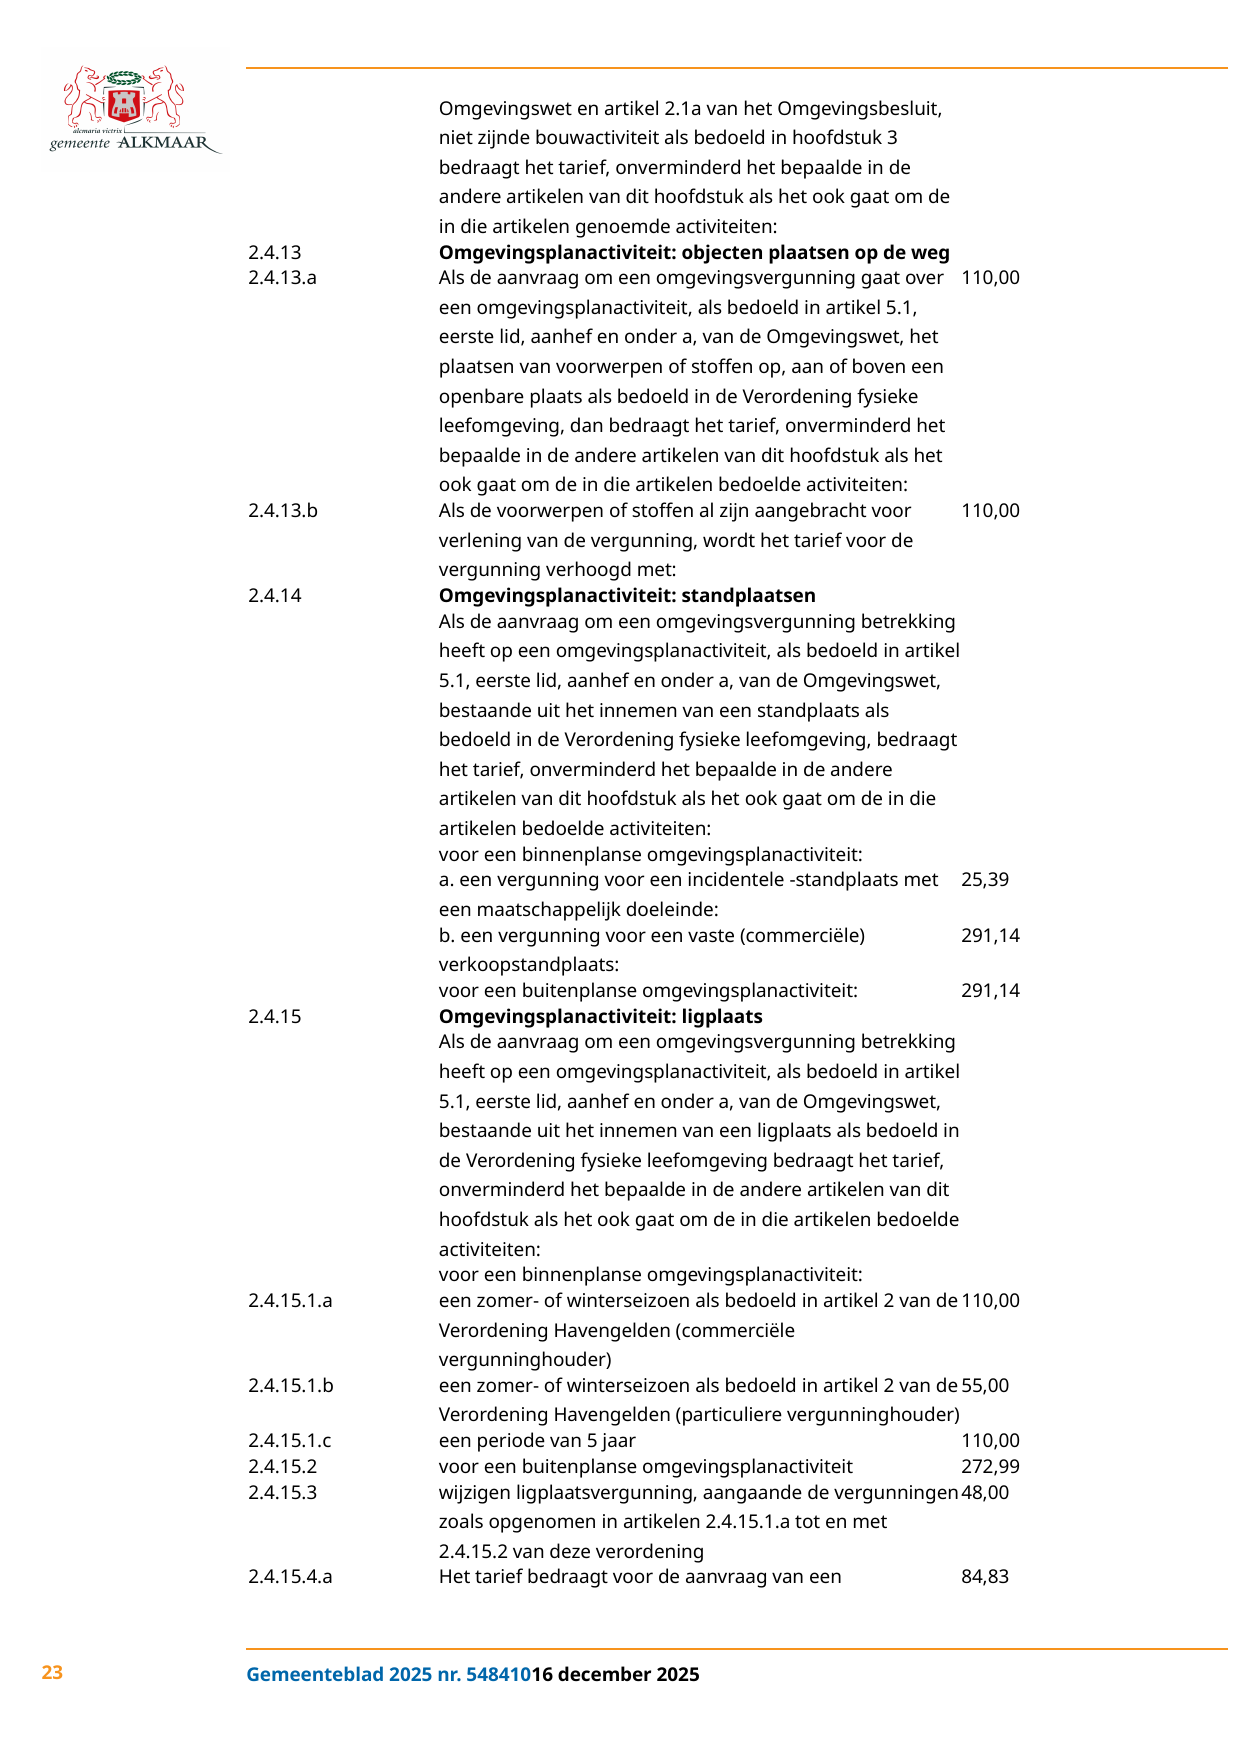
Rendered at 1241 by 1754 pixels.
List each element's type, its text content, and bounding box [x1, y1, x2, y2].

table_cell 2.4.15 [248, 1003, 439, 1029]
table_cell [961, 841, 1152, 867]
table_cell wijzigen ligplaatsvergunning, aangaande de vergunningen zoals opgenomen in artikelen 2.4.15.1.a tot en met 2.4.15.2 van deze verordening [439, 1479, 961, 1564]
table_cell 2.4.15.2 [248, 1453, 439, 1479]
table_cell [248, 1261, 439, 1287]
table_cell 55,00 [961, 1372, 1152, 1427]
table_cell 2.4.13 [248, 239, 439, 264]
table_cell 110,00 [961, 1287, 1152, 1372]
table_cell Als de voorwerpen of stoffen al zijn aangebracht voor verlening van de vergunning, wordt het tarief voor de vergunning verhoogd met: [439, 498, 961, 582]
table_cell [248, 1029, 439, 1261]
table_cell 291,14 [961, 977, 1152, 1003]
table_cell 272,99 [961, 1453, 1152, 1479]
table_cell 2.4.13.b [248, 498, 439, 582]
table_cell een zomer- of winterseizoen als bedoeld in artikel 2 van de Verordening Havengelden (particuliere vergunninghouder) [439, 1372, 961, 1427]
table_cell 110,00 [961, 265, 1152, 497]
table_cell [248, 608, 439, 841]
table_cell b. een vergunning voor een vaste (commerciële) verkoopstandplaats: [439, 922, 961, 977]
table_cell 48,00 [961, 1479, 1152, 1564]
table_cell [961, 582, 1152, 608]
picture [41, 47, 231, 172]
table_cell [248, 841, 439, 867]
table_cell [961, 239, 1152, 264]
table_cell Als de aanvraag om een omgevingsvergunning gaat over een omgevingsplanactiviteit, als bedoeld in artikel 5.1, eerste lid, aanhef en onder a, van de Omgevingswet, het plaatsen van voorwerpen of stoffen op, aan of boven een openbare plaats als bedoeld in de Verordening fysieke leefomgeving, dan bedraagt het tarief, onverminderd het bepaalde in de andere artikelen van dit hoofdstuk als het ook gaat om de in die artikelen bedoelde activiteiten: [439, 265, 961, 497]
table_cell Als de aanvraag om een omgevingsvergunning betrekking heeft op een omgevingsplanactiviteit, als bedoeld in artikel 5.1, eerste lid, aanhef en onder a, van de Omgevingswet, bestaande uit het innemen van een standplaats als bedoeld in de Verordening fysieke leefomgeving, bedraagt het tarief, onverminderd het bepaalde in de andere artikelen van dit hoofdstuk als het ook gaat om de in die artikelen bedoelde activiteiten: [439, 608, 961, 841]
table_cell Als de aanvraag om een omgevingsvergunning betrekking heeft op een omgevingsplanactiviteit, als bedoeld in artikel 5.1, eerste lid, aanhef en onder a, van de Omgevingswet, bestaande uit het innemen van een ligplaats als bedoeld in de Verordening fysieke leefomgeving bedraagt het tarief, onverminderd het bepaalde in de andere artikelen van dit hoofdstuk als het ook gaat om de in die artikelen bedoelde activiteiten: [439, 1029, 961, 1261]
table_cell 291,14 [961, 922, 1152, 977]
table_cell [248, 95, 439, 239]
table_cell 2.4.13.a [248, 265, 439, 497]
table_cell Omgevingswet en artikel 2.1a van het Omgevingsbesluit, niet zijnde bouwactiviteit als bedoeld in hoofdstuk 3 bedraagt het tarief, onverminderd het bepaalde in de andere artikelen van dit hoofdstuk als het ook gaat om de in die artikelen genoemde activiteiten: [439, 95, 961, 239]
table_cell 84,83 [961, 1564, 1152, 1589]
table_cell voor een binnenplanse omgevingsplanactiviteit: [439, 1261, 961, 1287]
table_cell [961, 1261, 1152, 1287]
table_cell 2.4.15.1.b [248, 1372, 439, 1427]
table_cell voor een buitenplanse omgevingsplanactiviteit: [439, 977, 961, 1003]
table_cell Het tarief bedraagt voor de aanvraag van een [439, 1564, 961, 1589]
table_cell voor een binnenplanse omgevingsplanactiviteit: [439, 841, 961, 867]
table_cell [961, 95, 1152, 239]
table_cell 25,39 [961, 867, 1152, 922]
table_cell Omgevingsplanactiviteit: ligplaats [439, 1003, 961, 1029]
table_cell 2.4.15.1.c [248, 1428, 439, 1453]
table_cell [961, 1029, 1152, 1261]
table_cell 2.4.15.1.a [248, 1287, 439, 1372]
table_cell [248, 922, 439, 977]
table_cell 110,00 [961, 1428, 1152, 1453]
table_cell voor een buitenplanse omgevingsplanactiviteit [439, 1453, 961, 1479]
table_cell a. een vergunning voor een incidentele -standplaats met een maatschappelijk doeleinde: [439, 867, 961, 922]
table_cell Omgevingsplanactiviteit: objecten plaatsen op de weg [439, 239, 961, 264]
table_cell [961, 1003, 1152, 1029]
table_cell een periode van 5 jaar [439, 1428, 961, 1453]
table_cell [248, 977, 439, 1003]
table_cell Omgevingsplanactiviteit: standplaatsen [439, 582, 961, 608]
table_cell 2.4.15.4.a [248, 1564, 439, 1589]
table_cell een zomer- of winterseizoen als bedoeld in artikel 2 van de Verordening Havengelden (commerciële vergunninghouder) [439, 1287, 961, 1372]
table_cell 110,00 [961, 498, 1152, 582]
table_cell [248, 867, 439, 922]
table_cell 2.4.14 [248, 582, 439, 608]
table_cell [961, 608, 1152, 841]
table_cell 2.4.15.3 [248, 1479, 439, 1564]
